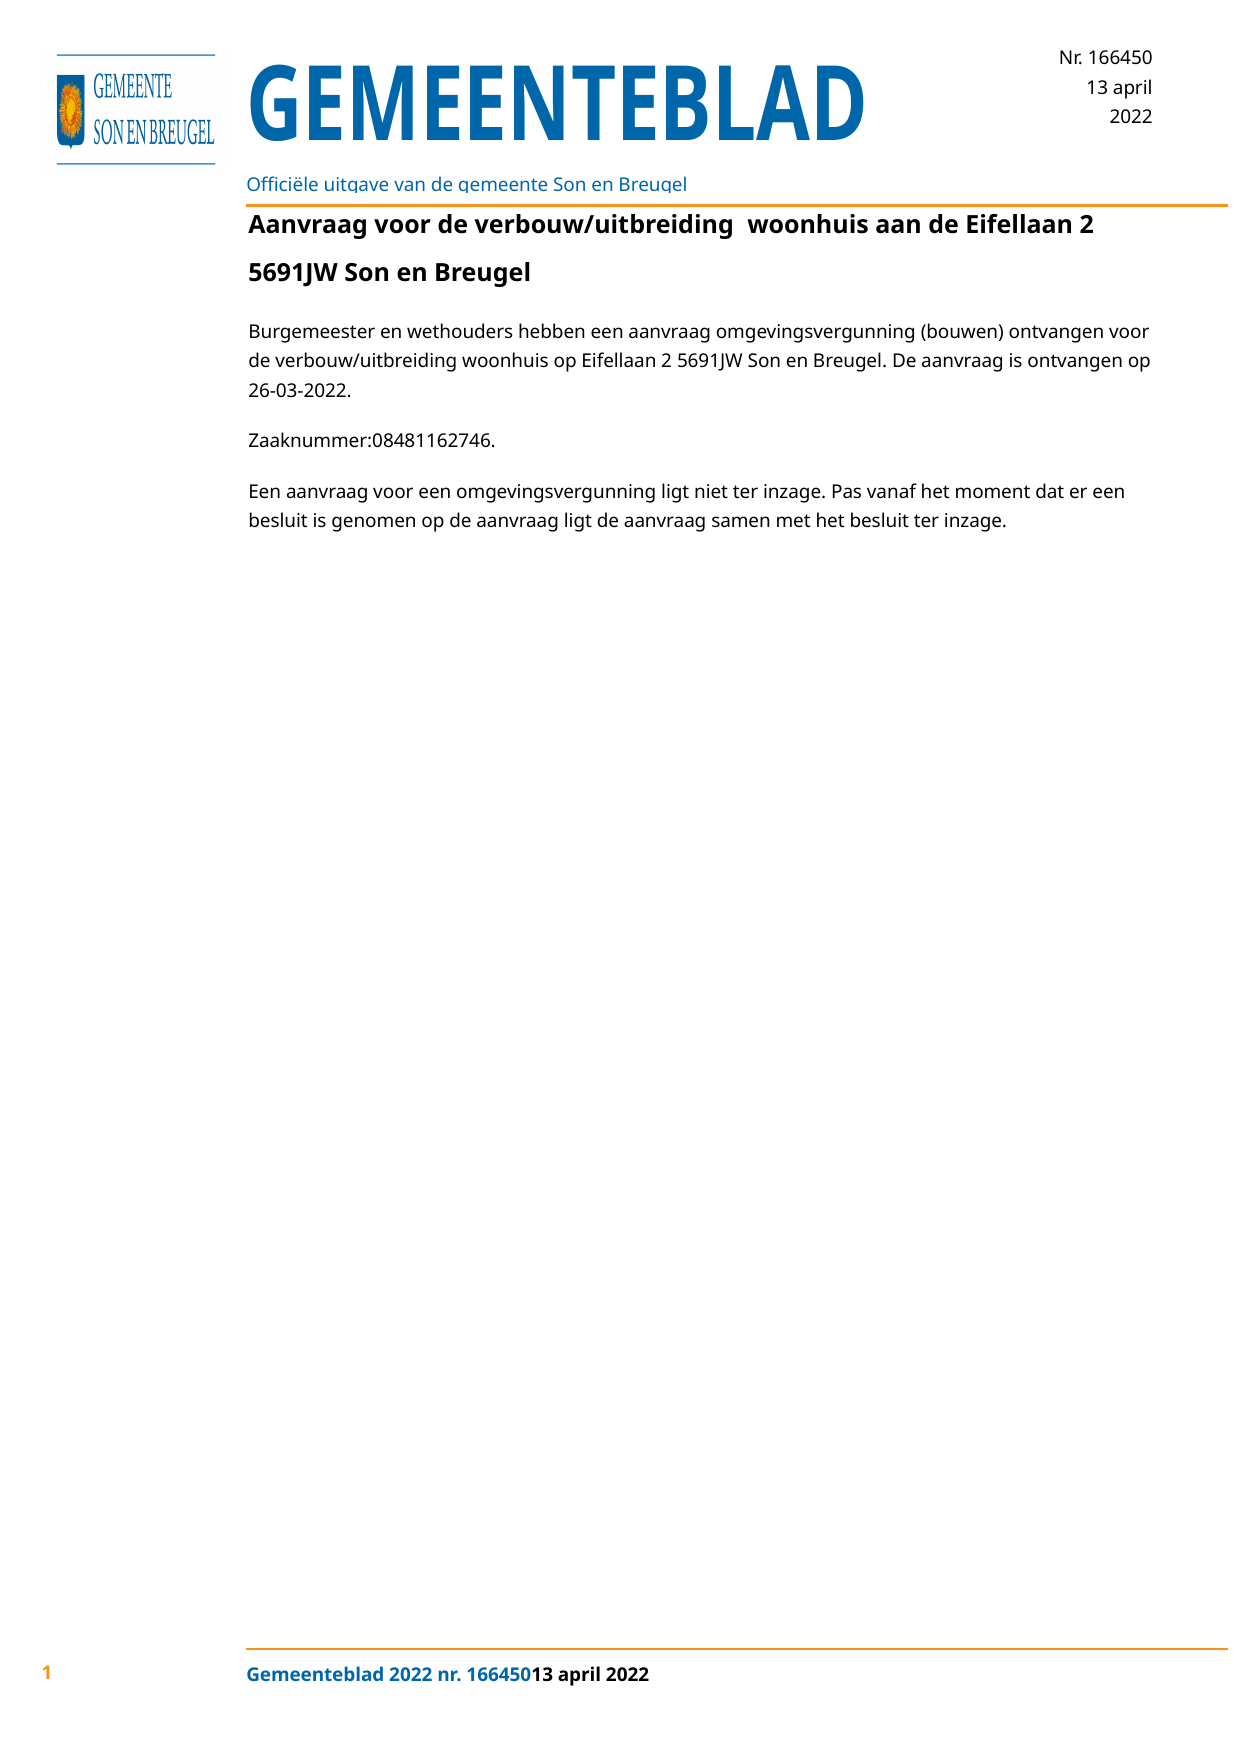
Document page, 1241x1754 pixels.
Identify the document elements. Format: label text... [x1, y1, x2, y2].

text Een aanvraag voor een omgevingsvergunning ligt niet ter inzage. Pas vanaf het moment dat er een besluit is genomen op de aanvraag ligt de aanvraag samen met het besluit ter inzage. [248, 478, 1152, 533]
text Aanvraag voor de verbouw/uitbreiding woonhuis aan de Eifellaan 2 5691JW Son en Breugel [248, 207, 1152, 288]
picture [41, 47, 231, 172]
text Burgemeester en wethouders hebben een aanvraag omgevingsvergunning (bouwen) ontvangen voor de verbouw/uitbreiding woonhuis op Eifellaan 2 5691JW Son en Breugel. De aanvraag is ontvangen op 26-03-2022. [248, 318, 1152, 403]
text Zaaknummer:08481162746. [248, 427, 1152, 453]
